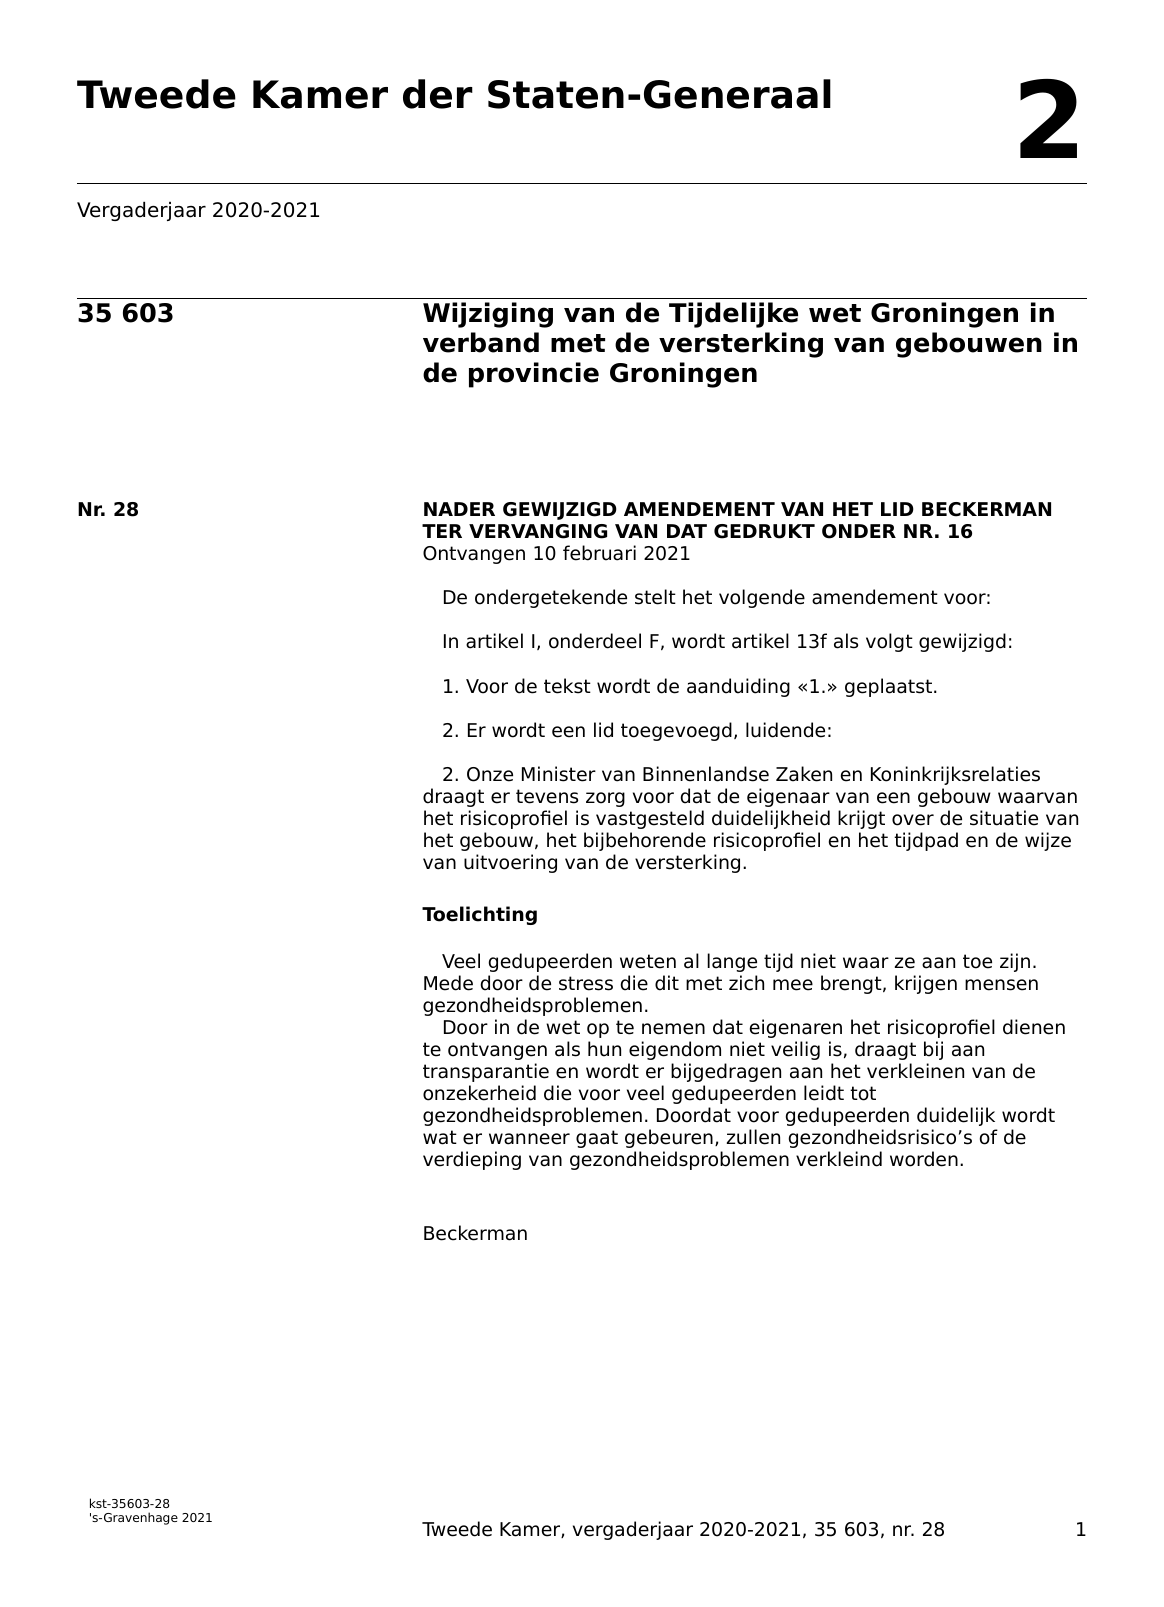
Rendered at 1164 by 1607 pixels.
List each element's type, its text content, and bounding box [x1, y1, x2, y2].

subtitle Toelichting [422, 904, 1087, 926]
text 's-Gravenhage 2021 [88, 1511, 323, 1525]
table_header Tweede Kamer der Staten-Generaal [77, 59, 886, 183]
text Veel gedupeerden weten al lange tijd niet waar ze aan toe zijn. Mede door de stress die dit met zich mee brengt, krijgen mensen gezondheidsproblemen. [422, 951, 1087, 1017]
text De ondergetekende stelt het volgende amendement voor: [422, 587, 1087, 609]
table_header 2 [886, 59, 1087, 183]
subtitle 35 603 Wijziging van de Tijdelijke wet Groningen in verband met de versterking van gebouwen in de provincie Groningen [77, 299, 1087, 388]
subtitle Nr. 28 NADER GEWIJZIGD AMENDEMENT VAN HET LID BECKERMAN TER VERVANGING VAN DAT GEDRUKT ONDER NR. 16 [77, 499, 1087, 543]
text Beckerman [422, 1201, 1087, 1244]
text kst-35603-28 [88, 1497, 323, 1511]
text Door in de wet op te nemen dat eigenaren het risicoprofiel dienen te ontvangen als hun eigendom niet veilig is, draagt bij aan transparantie en wordt er bijgedragen aan het verkleinen van de onzekerheid die voor veel gedupeerden leidt tot gezondheidsproblemen. Doordat voor gedupeerden duidelijk wordt wat er wanneer gaat gebeuren, zullen gezondheidsrisico’s of de verdieping van gezondheidsproblemen verkleind worden. [422, 1017, 1087, 1171]
text 2. Onze Minister van Binnenlandse Zaken en Koninkrijksrelaties draagt er tevens zorg voor dat de eigenaar van een gebouw waarvan het risicoprofiel is vastgesteld duidelijkheid krijgt over de situatie van het gebouw, het bijbehorende risicoprofiel en het tijdpad en de wijze van uitvoering van de versterking. [422, 764, 1087, 874]
text Ontvangen 10 februari 2021 [422, 543, 1087, 565]
text In artikel I, onderdeel F, wordt artikel 13f als volgt gewijzigd: [422, 631, 1087, 653]
text 2. Er wordt een lid toegevoegd, luidende: [422, 720, 1087, 742]
table_cell Vergaderjaar 2020-2021 [77, 184, 1087, 298]
text 1. Voor de tekst wordt de aanduiding «1.» geplaatst. [422, 676, 1087, 697]
